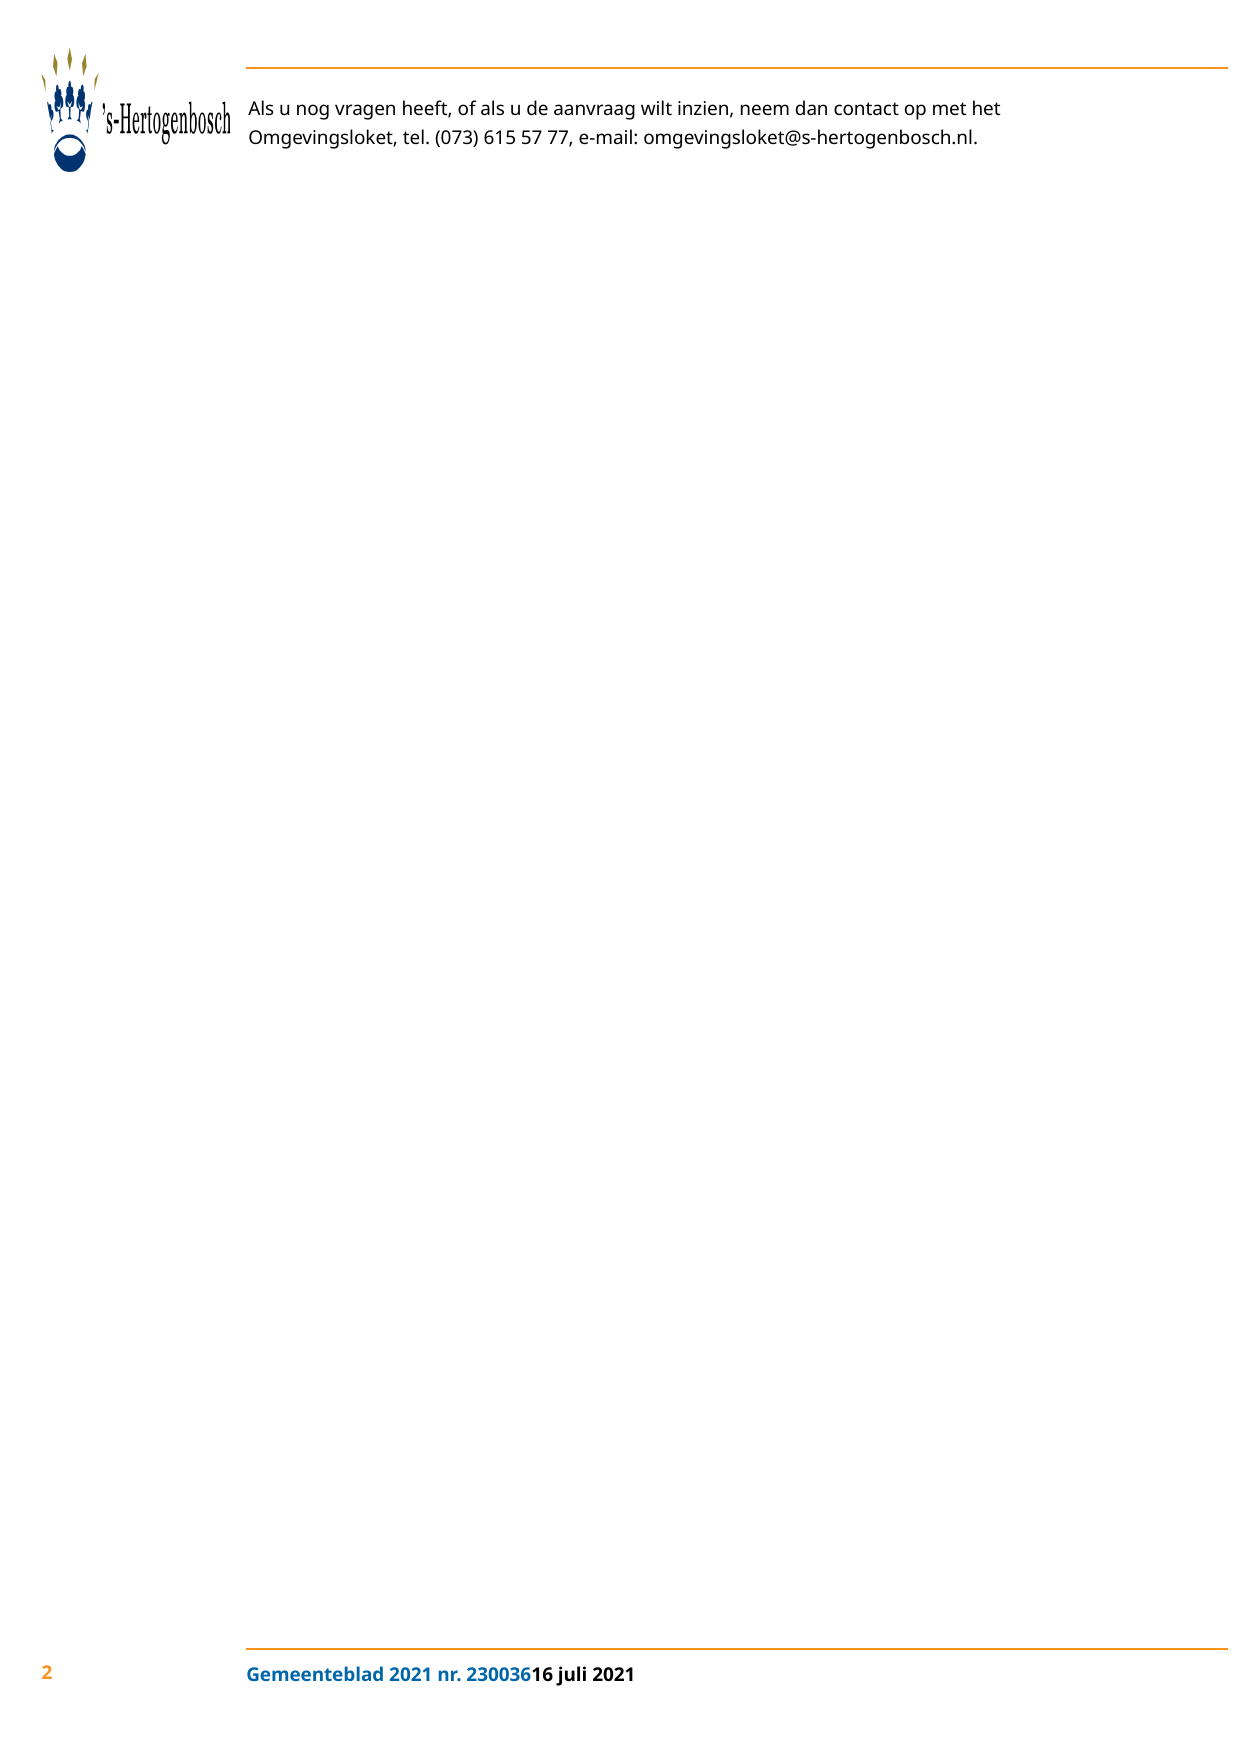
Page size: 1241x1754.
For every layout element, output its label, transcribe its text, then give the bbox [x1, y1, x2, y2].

picture [41, 47, 231, 172]
text Als u nog vragen heeft, of als u de aanvraag wilt inzien, neem dan contact op met het Omgevingsloket, tel. (073) 615 57 77, e-mail: omgevingsloket@s-hertogenbosch.nl. [248, 95, 1152, 150]
